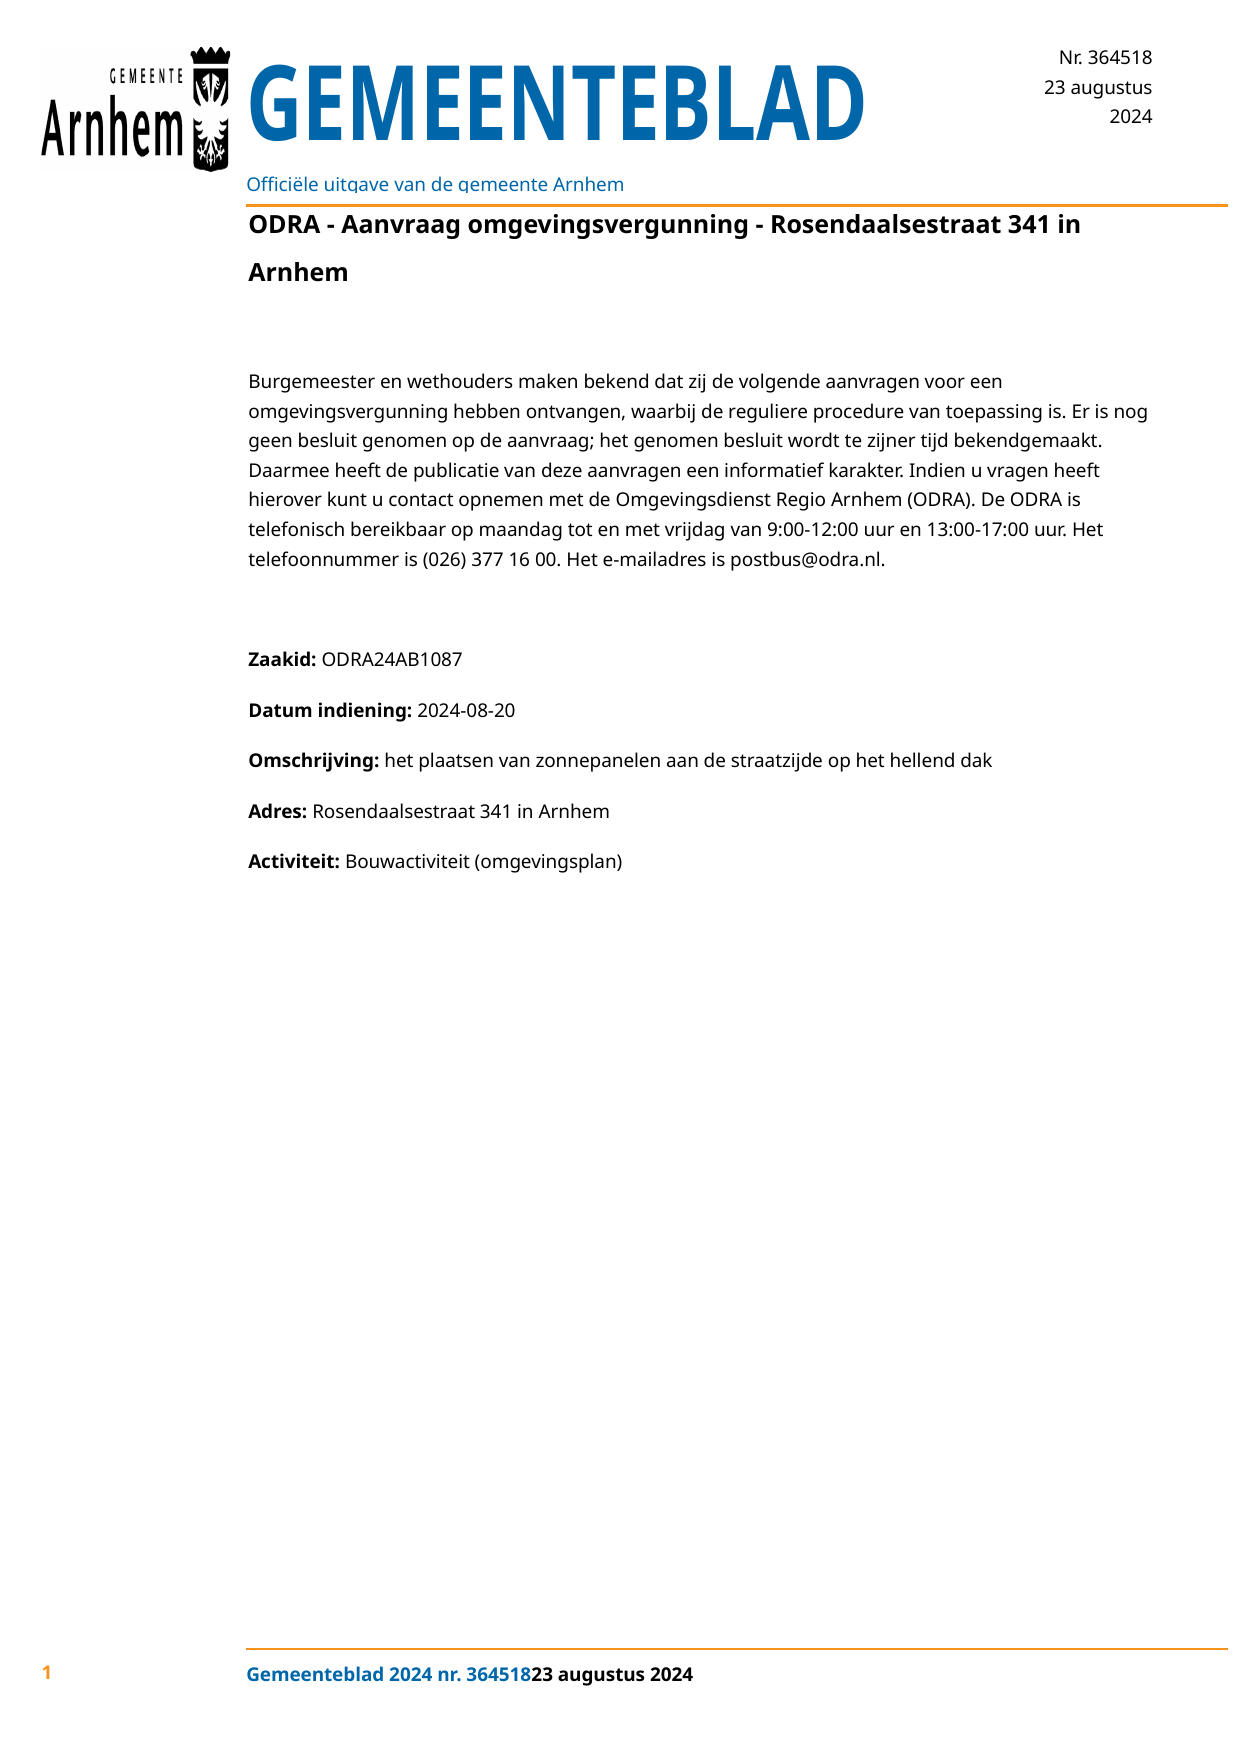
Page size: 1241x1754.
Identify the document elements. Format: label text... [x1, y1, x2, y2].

picture [41, 47, 231, 172]
text ODRA - Aanvraag omgevingsvergunning - Rosendaalsestraat 341 in Arnhem [248, 207, 1152, 288]
text Adres: Rosendaalsestraat 341 in Arnhem [248, 798, 1152, 824]
text Activiteit: Bouwactiviteit (omgevingsplan) [248, 848, 1152, 874]
text Zaakid: ODRA24AB1087 [248, 647, 1152, 672]
text Burgemeester en wethouders maken bekend dat zij de volgende aanvragen voor een omgevingsvergunning hebben ontvangen, waarbij de reguliere procedure van toepassing is. Er is nog geen besluit genomen op de aanvraag; het genomen besluit wordt te zijner tijd bekendgemaakt. Daarmee heeft de publicatie van deze aanvragen een informatief karakter. Indien u vragen heeft hierover kunt u contact opnemen met de Omgevingsdienst Regio Arnhem (ODRA). De ODRA is telefonisch bereikbaar op maandag tot en met vrijdag van 9:00-12:00 uur en 13:00-17:00 uur. Het telefoonnummer is (026) 377 16 00. Het e-mailadres is postbus@odra.nl. [248, 368, 1152, 572]
text Datum indiening: 2024-08-20 [248, 697, 1152, 723]
text Omschrijving: het plaatsen van zonnepanelen aan de straatzijde op het hellend dak [248, 747, 1152, 773]
